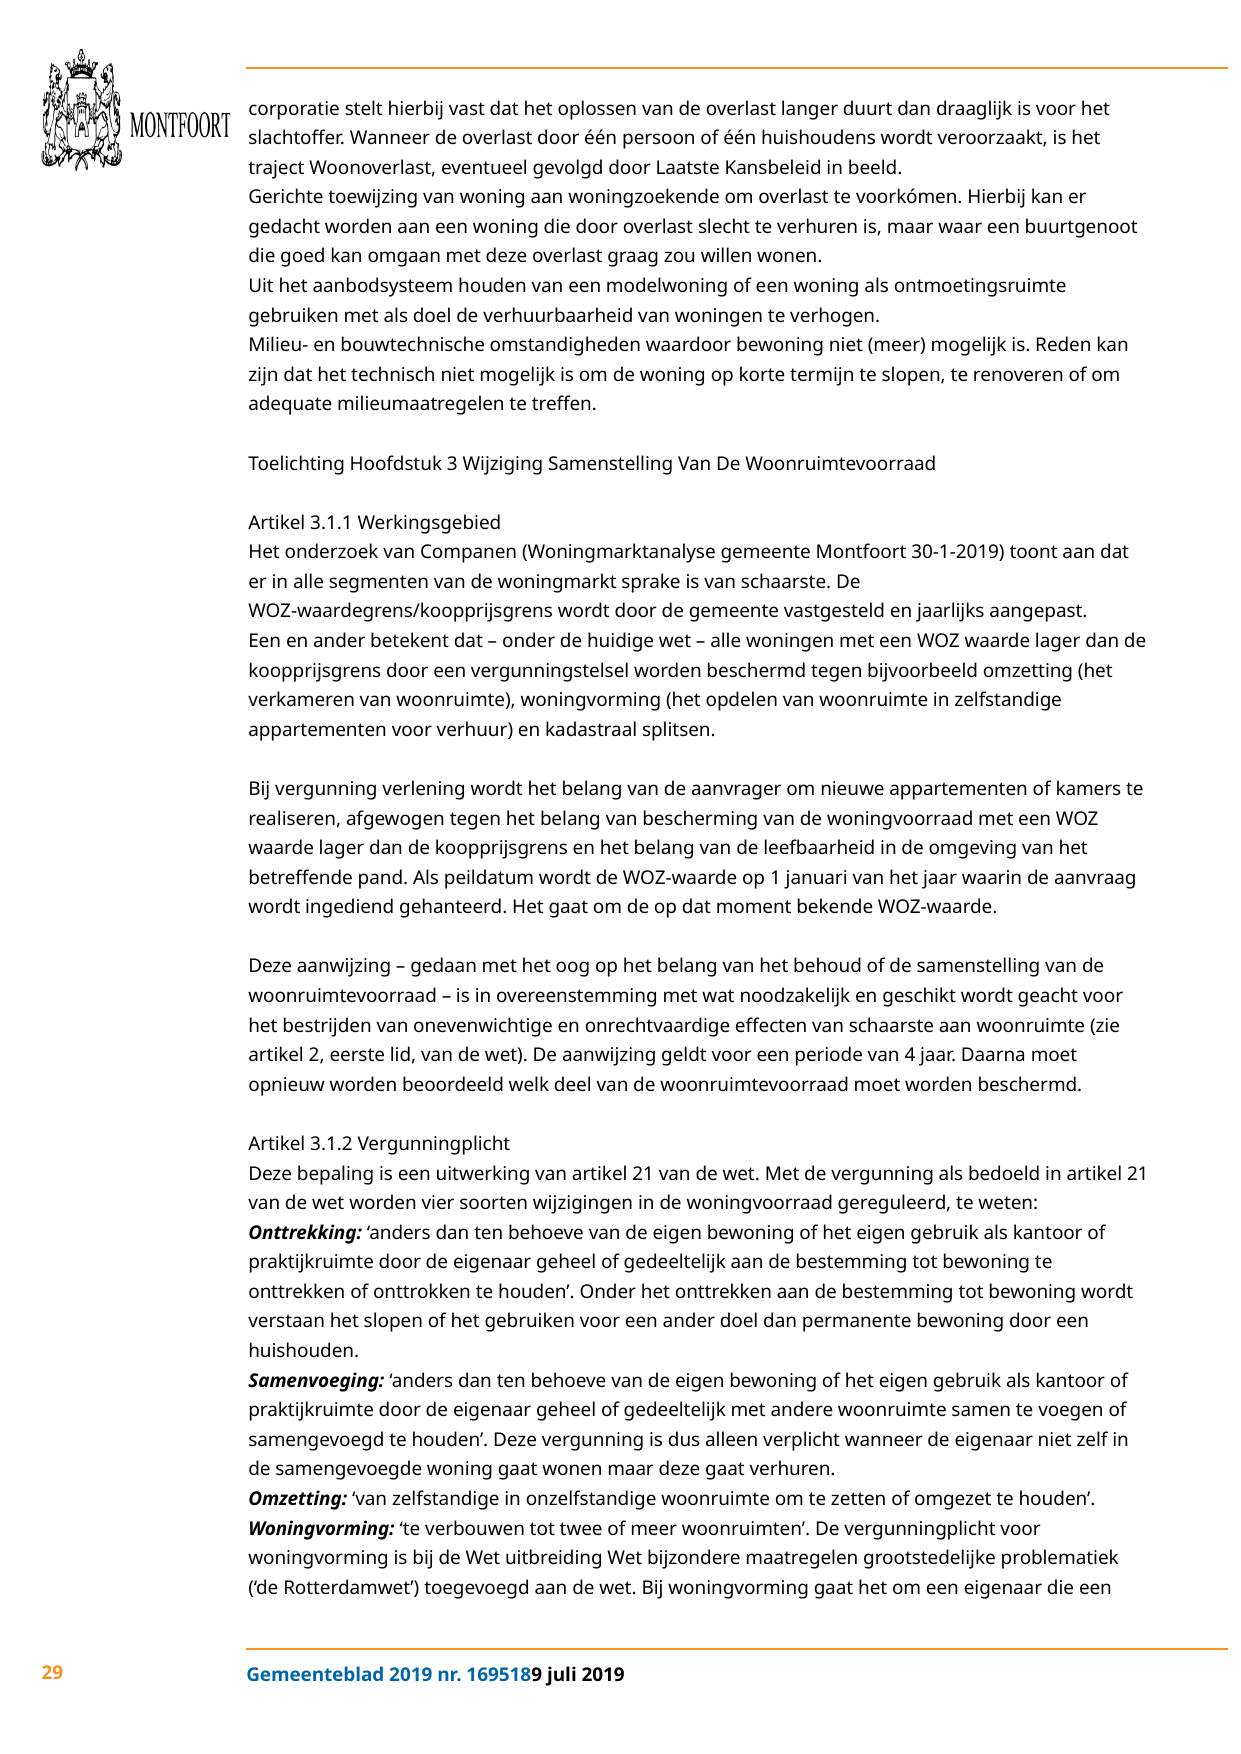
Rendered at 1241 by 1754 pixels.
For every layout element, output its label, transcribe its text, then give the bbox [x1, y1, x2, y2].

text Deze bepaling is een uitwerking van artikel 21 van de wet. Met de vergunning als bedoeld in artikel 21 van de wet worden vier soorten wijzigingen in de woningvoorraad gereguleerd, te weten: [248, 1160, 1152, 1215]
text Een en ander betekent dat – onder de huidige wet – alle woningen met een WOZ waarde lager dan de koopprijsgrens door een vergunningstelsel worden beschermd tegen bijvoorbeeld omzetting (het verkameren van woonruimte), woningvorming (het opdelen van woonruimte in zelfstandige appartementen voor verhuur) en kadastraal splitsen. [248, 627, 1152, 742]
text Gerichte toewijzing van woning aan woningzoekende om overlast te voorkómen. Hierbij kan er gedacht worden aan een woning die door overlast slecht te verhuren is, maar waar een buurtgenoot die goed kan omgaan met deze overlast graag zou willen wonen. [248, 183, 1152, 268]
text Bij vergunning verlening wordt het belang van de aanvrager om nieuwe appartementen of kamers te realiseren, afgewogen tegen het belang van bescherming van de woningvoorraad met een WOZ waarde lager dan de koopprijsgrens en het belang van de leefbaarheid in de omgeving van het betreffende pand. Als peildatum wordt de WOZ-waarde op 1 januari van het jaar waarin de aanvraag wordt ingediend gehanteerd. Het gaat om de op dat moment bekende WOZ-waarde. [248, 775, 1152, 919]
text Deze aanwijzing – gedaan met het oog op het belang van het behoud of de samenstelling van de woonruimtevoorraad – is in overeenstemming met wat noodzakelijk en geschikt wordt geacht voor het bestrijden van onevenwichtige en onrechtvaardige effecten van schaarste aan woonruimte (zie artikel 2, eerste lid, van de wet). De aanwijzing geldt voor een periode van 4 jaar. Daarna moet opnieuw worden beoordeeld welk deel van de woonruimtevoorraad moet worden beschermd. [248, 953, 1152, 1097]
picture [41, 47, 231, 172]
text Toelichting Hoofdstuk 3 Wijziging Samenstelling Van De Woonruimtevoorraad [248, 450, 1152, 476]
text Uit het aanbodsysteem houden van een modelwoning of een woning als ontmoetingsruimte gebruiken met als doel de verhuurbaarheid van woningen te verhogen. [248, 272, 1152, 328]
text Milieu- en bouwtechnische omstandigheden waardoor bewoning niet (meer) mogelijk is. Reden kan zijn dat het technisch niet mogelijk is om de woning op korte termijn te slopen, te renoveren of om adequate milieumaatregelen te treffen. [248, 331, 1152, 416]
text Onttrekking: ‘anders dan ten behoeve van de eigen bewoning of het eigen gebruik als kantoor of praktijkruimte door de eigenaar geheel of gedeeltelijk aan de bestemming tot bewoning te onttrekken of onttrokken te houden’. Onder het onttrekken aan de bestemming tot bewoning wordt verstaan het slopen of het gebruiken voor een ander doel dan permanente bewoning door een huishouden. [248, 1219, 1152, 1363]
text Omzetting: ‘van zelfstandige in onzelfstandige woonruimte om te zetten of omgezet te houden’. [248, 1485, 1152, 1511]
text Samenvoeging: ‘anders dan ten behoeve van de eigen bewoning of het eigen gebruik als kantoor of praktijkruimte door de eigenaar geheel of gedeeltelijk met andere woonruimte samen te voegen of samengevoegd te houden’. Deze vergunning is dus alleen verplicht wanneer de eigenaar niet zelf in de samengevoegde woning gaat wonen maar deze gaat verhuren. [248, 1367, 1152, 1481]
text Het onderzoek van Companen (Woningmarktanalyse gemeente Montfoort 30-1-2019) toont aan dat er in alle segmenten van de woningmarkt sprake is van schaarste. De WOZ-waardegrens/koopprijsgrens wordt door de gemeente vastgesteld en jaarlijks aangepast. [248, 538, 1152, 623]
text Artikel 3.1.1 Werkingsgebied [248, 509, 1152, 535]
text Artikel 3.1.2 Vergunningplicht [248, 1130, 1152, 1156]
text corporatie stelt hierbij vast dat het oplossen van de overlast langer duurt dan draaglijk is voor het slachtoffer. Wanneer de overlast door één persoon of één huishoudens wordt veroorzaakt, is het traject Woonoverlast, eventueel gevolgd door Laatste Kansbeleid in beeld. [248, 95, 1152, 180]
text Woningvorming: ‘te verbouwen tot twee of meer woonruimten’. De vergunningplicht voor woningvorming is bij de Wet uitbreiding Wet bijzondere maatregelen grootstedelijke problematiek (‘de Rotterdamwet’) toegevoegd aan de wet. Bij woningvorming gaat het om een eigenaar die een [248, 1515, 1152, 1600]
